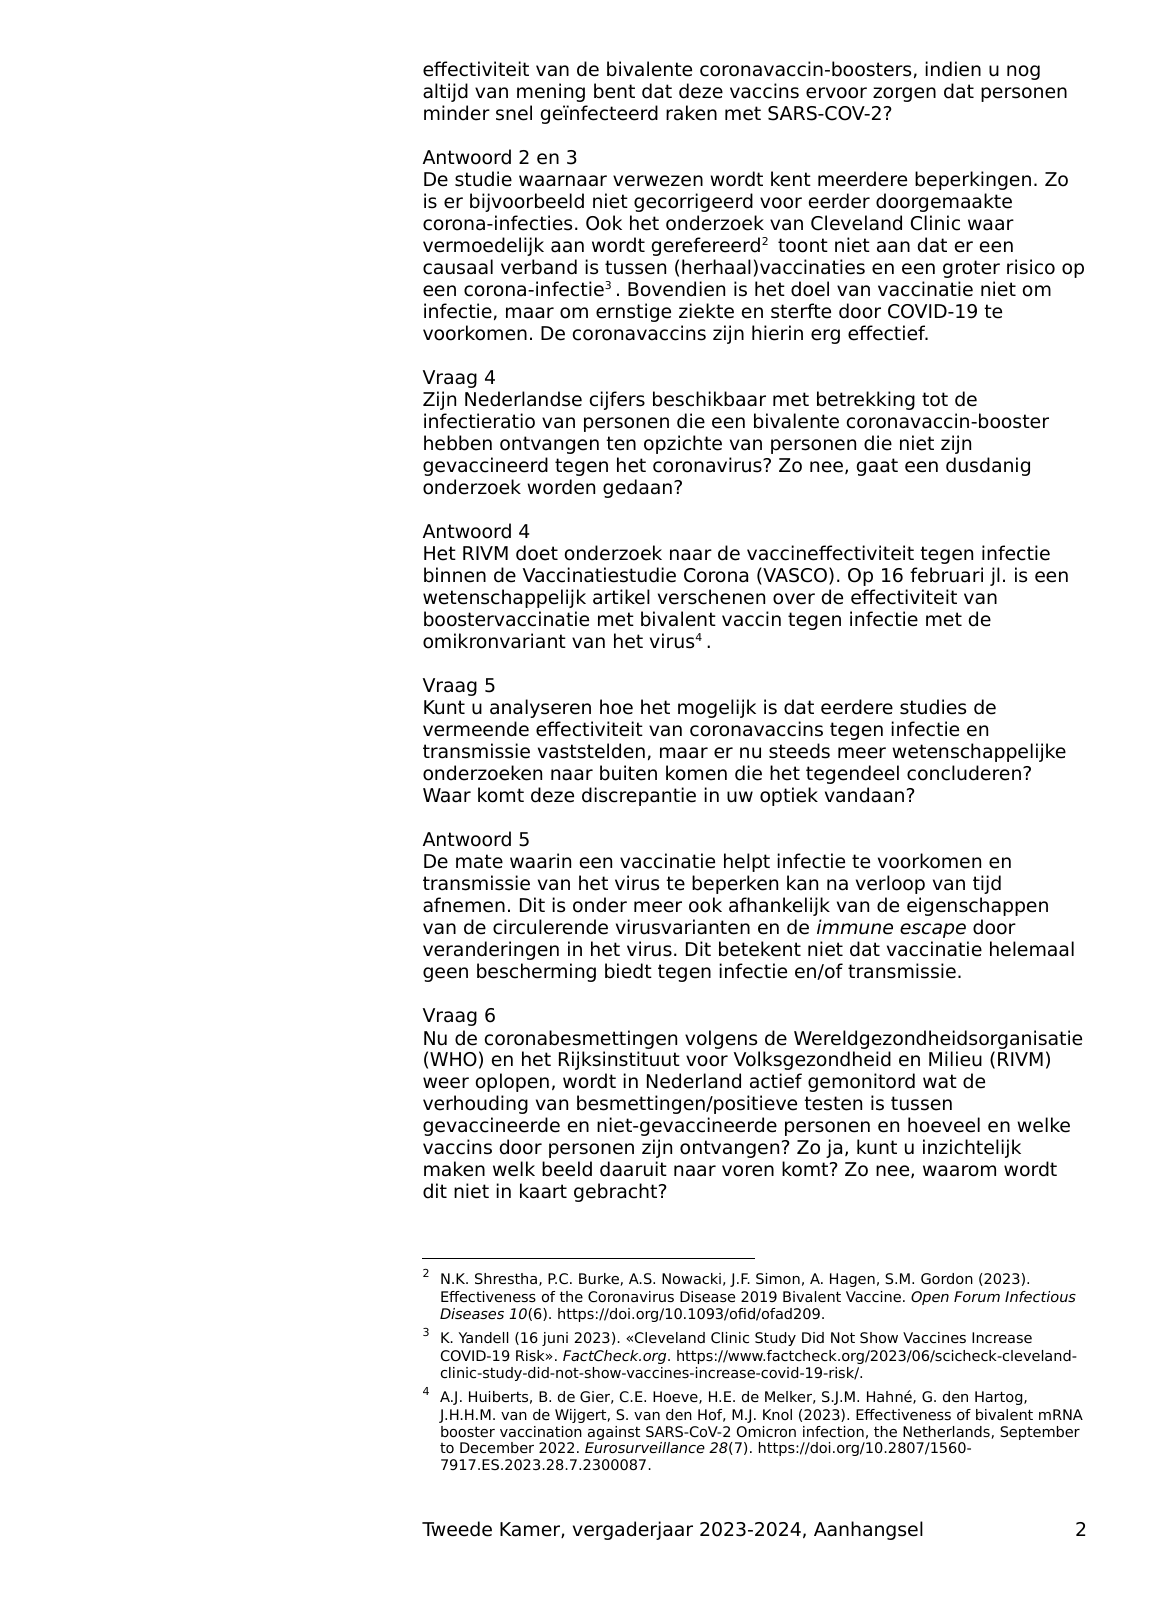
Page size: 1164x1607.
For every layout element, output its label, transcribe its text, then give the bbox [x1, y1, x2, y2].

text Antwoord 2 en 3 [422, 147, 1087, 169]
text Vraag 4 [422, 367, 1087, 389]
text Nu de coronabesmettingen volgens de Wereldgezondheidsorganisatie (WHO) en het Rijksinstituut voor Volksgezondheid en Milieu (RIVM) weer oplopen, wordt in Nederland actief gemonitord wat de verhouding van besmettingen/positieve testen is tussen gevaccineerde en niet-gevaccineerde personen en hoeveel en welke vaccins door personen zijn ontvangen? Zo ja, kunt u inzichtelijk maken welk beeld daaruit naar voren komt? Zo nee, waarom wordt dit niet in kaart gebracht? [422, 1027, 1087, 1203]
text Vraag 5 [422, 675, 1087, 697]
text N.K. Shrestha, P.C. Burke, A.S. Nowacki, J.F. Simon, A. Hagen, S.M. Gordon (2023). Effectiveness of the Coronavirus Disease 2019 Bivalent Vaccine. Open Forum Infectious Diseases 10(6). https://doi.org/10.1093/ofid/ofad209. [422, 1267, 1087, 1323]
text A.J. Huiberts, B. de Gier, C.E. Hoeve, H.E. de Melker, S.J.M. Hahné, G. den Hartog, J.H.H.M. van de Wijgert, S. van den Hof, M.J. Knol (2023). Effectiveness of bivalent mRNA booster vaccination against SARS-CoV-2 Omicron infection, the Netherlands, September to December 2022. Eurosurveillance 28(7). https://doi.org/10.2807/1560-7917.ES.2023.28.7.2300087. [422, 1385, 1087, 1474]
text Antwoord 4 [422, 521, 1087, 543]
text De studie waarnaar verwezen wordt kent meerdere beperkingen. Zo is er bijvoorbeeld niet gecorrigeerd voor eerder doorgemaakte corona-infecties. Ook het onderzoek van Cleveland Clinic waar vermoedelijk aan wordt gerefereerd toont niet aan dat er een causaal verband is tussen (herhaal)vaccinaties en een groter risico op een corona-infectie. Bovendien is het doel van vaccinatie niet om infectie, maar om ernstige ziekte en sterfte door COVID-19 te voorkomen. De coronavaccins zijn hierin erg effectief. [422, 169, 1087, 345]
text effectiviteit van de bivalente coronavaccin-boosters, indien u nog altijd van mening bent dat deze vaccins ervoor zorgen dat personen minder snel geïnfecteerd raken met SARS-COV-2? [422, 59, 1087, 125]
text Vraag 6 [422, 1005, 1087, 1027]
text De mate waarin een vaccinatie helpt infectie te voorkomen en transmissie van het virus te beperken kan na verloop van tijd afnemen. Dit is onder meer ook afhankelijk van de eigenschappen van de circulerende virusvarianten en de immune escape door veranderingen in het virus. Dit betekent niet dat vaccinatie helemaal geen bescherming biedt tegen infectie en/of transmissie. [422, 851, 1087, 983]
text Kunt u analyseren hoe het mogelijk is dat eerdere studies de vermeende effectiviteit van coronavaccins tegen infectie en transmissie vaststelden, maar er nu steeds meer wetenschappelijke onderzoeken naar buiten komen die het tegendeel concluderen? Waar komt deze discrepantie in uw optiek vandaan? [422, 697, 1087, 807]
text Het RIVM doet onderzoek naar de vaccineffectiviteit tegen infectie binnen de Vaccinatiestudie Corona (VASCO). Op 16 februari jl. is een wetenschappelijk artikel verschenen over de effectiviteit van boostervaccinatie met bivalent vaccin tegen infectie met de omikronvariant van het virus. [422, 543, 1087, 653]
text Zijn Nederlandse cijfers beschikbaar met betrekking tot de infectieratio van personen die een bivalente coronavaccin-booster hebben ontvangen ten opzichte van personen die niet zijn gevaccineerd tegen het coronavirus? Zo nee, gaat een dusdanig onderzoek worden gedaan? [422, 389, 1087, 499]
text K. Yandell (16 juni 2023). «Cleveland Clinic Study Did Not Show Vaccines Increase COVID-19 Risk». FactCheck.org. https://www.factcheck.org/2023/06/scicheck-cleveland-clinic-study-did-not-show-vaccines-increase-covid-19-risk/. [422, 1326, 1087, 1382]
text Antwoord 5 [422, 829, 1087, 851]
